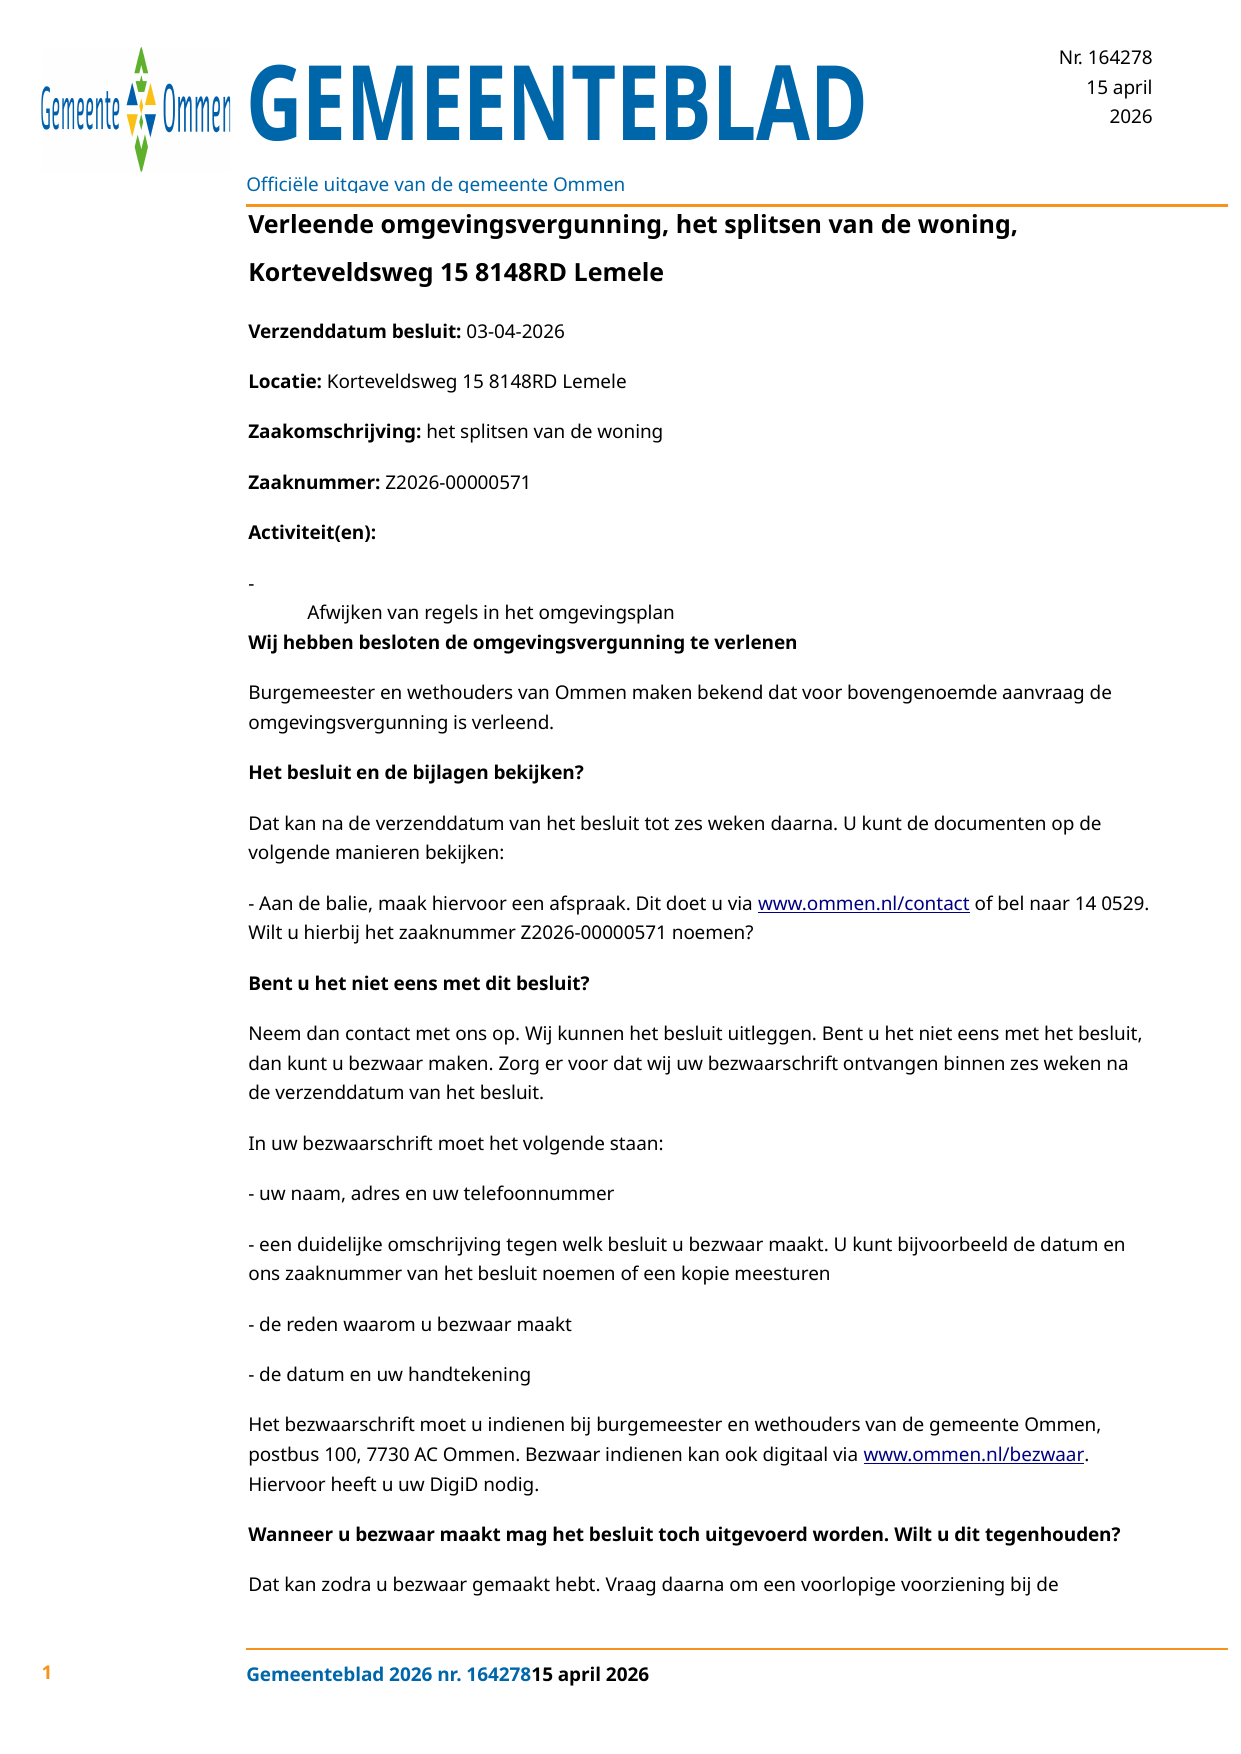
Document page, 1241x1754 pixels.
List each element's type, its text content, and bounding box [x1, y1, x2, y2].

text Het bezwaarschrift moet u indienen bij burgemeester en wethouders van de gemeente Ommen, postbus 100, 7730 AC Ommen. Bezwaar indienen kan ook digitaal via www.ommen.nl/bezwaar. Hiervoor heeft u uw DigiD nodig. [248, 1412, 1152, 1497]
text Het besluit en de bijlagen bekijken? [248, 759, 1152, 785]
text - Aan de balie, maak hiervoor een afspraak. Dit doet u via www.ommen.nl/contact of bel naar 14 0529. Wilt u hierbij het zaaknummer Z2026-00000571 noemen? [248, 890, 1152, 945]
picture [41, 47, 231, 172]
text - een duidelijke omschrijving tegen welk besluit u bezwaar maakt. U kunt bijvoorbeeld de datum en ons zaaknummer van het besluit noemen of een kopie meesturen [248, 1231, 1152, 1286]
text Bent u het niet eens met dit besluit? [248, 970, 1152, 996]
text Verzenddatum besluit: 03-04-2026 [248, 318, 1152, 344]
text In uw bezwaarschrift moet het volgende staan: [248, 1130, 1152, 1156]
text Burgemeester en wethouders van Ommen maken bekend dat voor bovengenoemde aanvraag de omgevingsvergunning is verleend. [248, 679, 1152, 735]
text Neem dan contact met ons op. Wij kunnen het besluit uitleggen. Bent u het niet eens met het besluit, dan kunt u bezwaar maken. Zorg er voor dat wij uw bezwaarschrift ontvangen binnen zes weken na de verzenddatum van het besluit. [248, 1020, 1152, 1105]
text Dat kan na de verzenddatum van het besluit tot zes weken daarna. U kunt de documenten op de volgende manieren bekijken: [248, 810, 1152, 865]
text - uw naam, adres en uw telefoonnummer [248, 1180, 1152, 1206]
text Dat kan zodra u bezwaar gemaakt hebt. Vraag daarna om een voorlopige voorziening bij de [248, 1572, 1152, 1597]
text Verleende omgevingsvergunning, het splitsen van de woning, Korteveldsweg 15 8148RD Lemele [248, 207, 1152, 288]
text Zaaknummer: Z2026-00000571 [248, 469, 1152, 495]
text Zaakomschrijving: het splitsen van de woning [248, 419, 1152, 444]
text - de datum en uw handtekening [248, 1361, 1152, 1387]
text - de reden waarom u bezwaar maakt [248, 1311, 1152, 1337]
list Afwijken van regels in het omgevingsplan [248, 599, 1152, 625]
text Locatie: Korteveldsweg 15 8148RD Lemele [248, 368, 1152, 394]
text Wanneer u bezwaar maakt mag het besluit toch uitgevoerd worden. Wilt u dit tegenhouden? [248, 1521, 1152, 1547]
text Wij hebben besloten de omgevingsvergunning te verlenen [248, 629, 1152, 655]
text Activiteit(en): [248, 519, 1152, 545]
